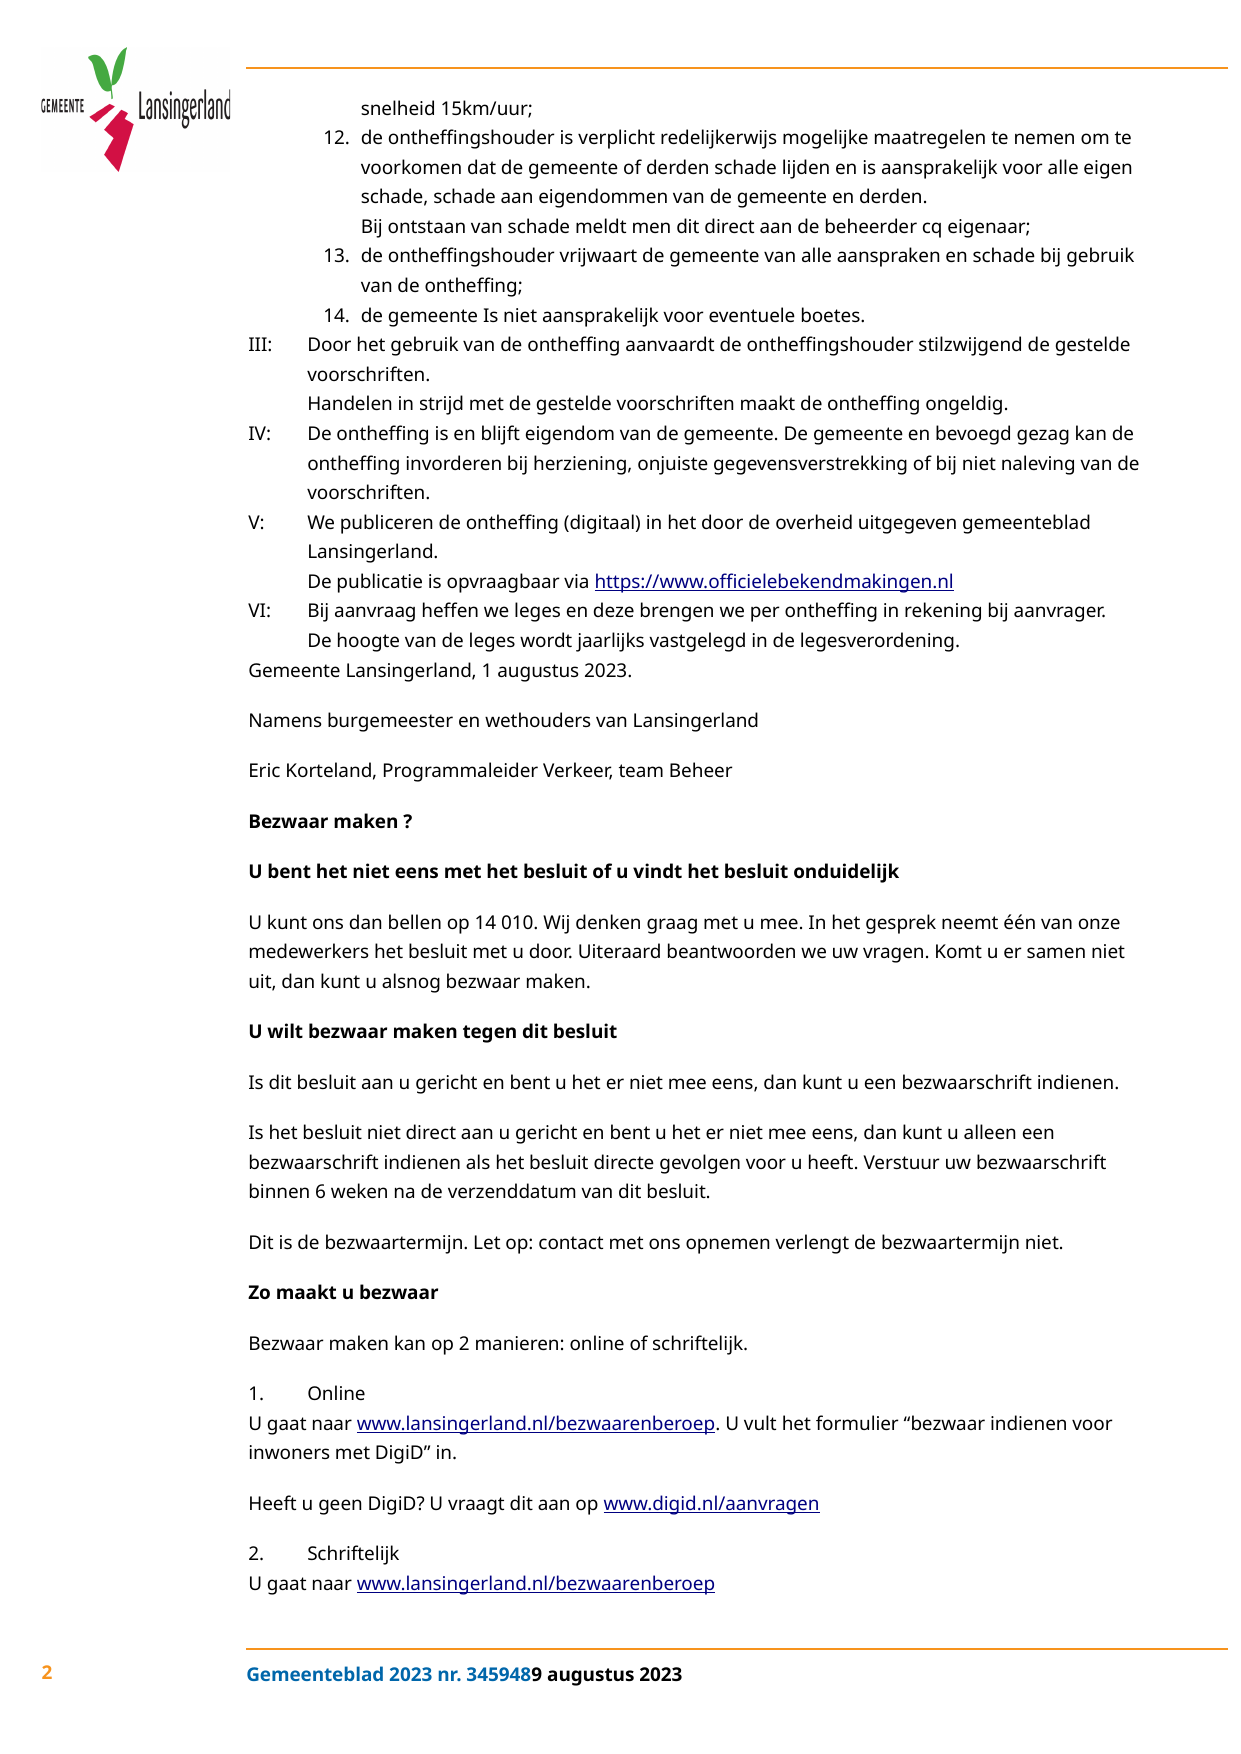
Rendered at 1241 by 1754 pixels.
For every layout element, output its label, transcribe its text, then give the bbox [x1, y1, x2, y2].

text Dit is de bezwaartermijn. Let op: contact met ons opnemen verlengt de bezwaartermijn niet. [248, 1229, 1152, 1255]
text U kunt ons dan bellen op 14 010. Wij denken graag met u mee. In het gesprek neemt één van onze medewerkers het besluit met u door. Uiteraard beantwoorden we uw vragen. Komt u er samen niet uit, dan kunt u alsnog bezwaar maken. [248, 909, 1152, 994]
list De publicatie is opvraagbaar via https://www.officielebekendmakingen.nl [248, 568, 1152, 594]
list We publiceren de ontheffing (digitaal) in het door de overheid uitgegeven gemeenteblad Lansingerland. [248, 509, 1152, 564]
list Handelen in strijd met de gestelde voorschriften maakt de ontheffing ongeldig. [248, 391, 1152, 416]
list De ontheffing is en blijft eigendom van de gemeente. De gemeente en bevoegd gezag kan de ontheffing invorderen bij herziening, onjuiste gegevensverstrekking of bij niet naleving van de voorschriften. [248, 420, 1152, 505]
list Door het gebruik van de ontheffing aanvaardt de ontheffingshouder stilzwijgend de gestelde voorschriften. [248, 331, 1152, 387]
text Zo maakt u bezwaar [248, 1279, 1152, 1305]
list De hoogte van de leges wordt jaarlijks vastgelegd in de legesverordening. [248, 627, 1152, 653]
list Online [248, 1380, 1152, 1406]
text Bezwaar maken kan op 2 manieren: online of schriftelijk. [248, 1330, 1152, 1356]
list Bij aanvraag heffen we leges en deze brengen we per ontheffing in rekening bij aanvrager. [248, 598, 1152, 623]
text U bent het niet eens met het besluit of u vindt het besluit onduidelijk [248, 858, 1152, 884]
list snelheid 15km/uur; [323, 95, 1152, 121]
list de ontheffingshouder is verplicht redelijkerwijs mogelijke maatregelen te nemen om te voorkomen dat de gemeente of derden schade lijden en is aansprakelijk voor alle eigen schade, schade aan eigendommen van de gemeente en derden. [323, 124, 1152, 209]
text Namens burgemeester en wethouders van Lansingerland [248, 707, 1152, 733]
text Eric Korteland, Programmaleider Verkeer, team Beheer [248, 758, 1152, 783]
picture [41, 47, 231, 172]
text Bezwaar maken ? [248, 808, 1152, 834]
text Is het besluit niet direct aan u gericht en bent u het er niet mee eens, dan kunt u alleen een bezwaarschrift indienen als het besluit directe gevolgen voor u heeft. Verstuur uw bezwaarschrift binnen 6 weken na de verzenddatum van dit besluit. [248, 1119, 1152, 1204]
text U gaat naar www.lansingerland.nl/bezwaarenberoep. U vult het formulier “bezwaar indienen voor inwoners met DigiD” in. [248, 1410, 1152, 1465]
text Heeft u geen DigiD? U vraagt dit aan op www.digid.nl/aanvragen [248, 1490, 1152, 1516]
text Gemeente Lansingerland, 1 augustus 2023. [248, 657, 1152, 683]
text Is dit besluit aan u gericht en bent u het er niet mee eens, dan kunt u een bezwaarschrift indienen. [248, 1069, 1152, 1095]
text U gaat naar www.lansingerland.nl/bezwaarenberoep [248, 1570, 1152, 1596]
list Bij ontstaan van schade meldt men dit direct aan de beheerder cq eigenaar; [323, 213, 1152, 239]
list de gemeente Is niet aansprakelijk voor eventuele boetes. [323, 302, 1152, 328]
text U wilt bezwaar maken tegen dit besluit [248, 1018, 1152, 1044]
list de ontheffingshouder vrijwaart de gemeente van alle aanspraken en schade bij gebruik van de ontheffing; [323, 243, 1152, 298]
list Schriftelijk [248, 1540, 1152, 1566]
